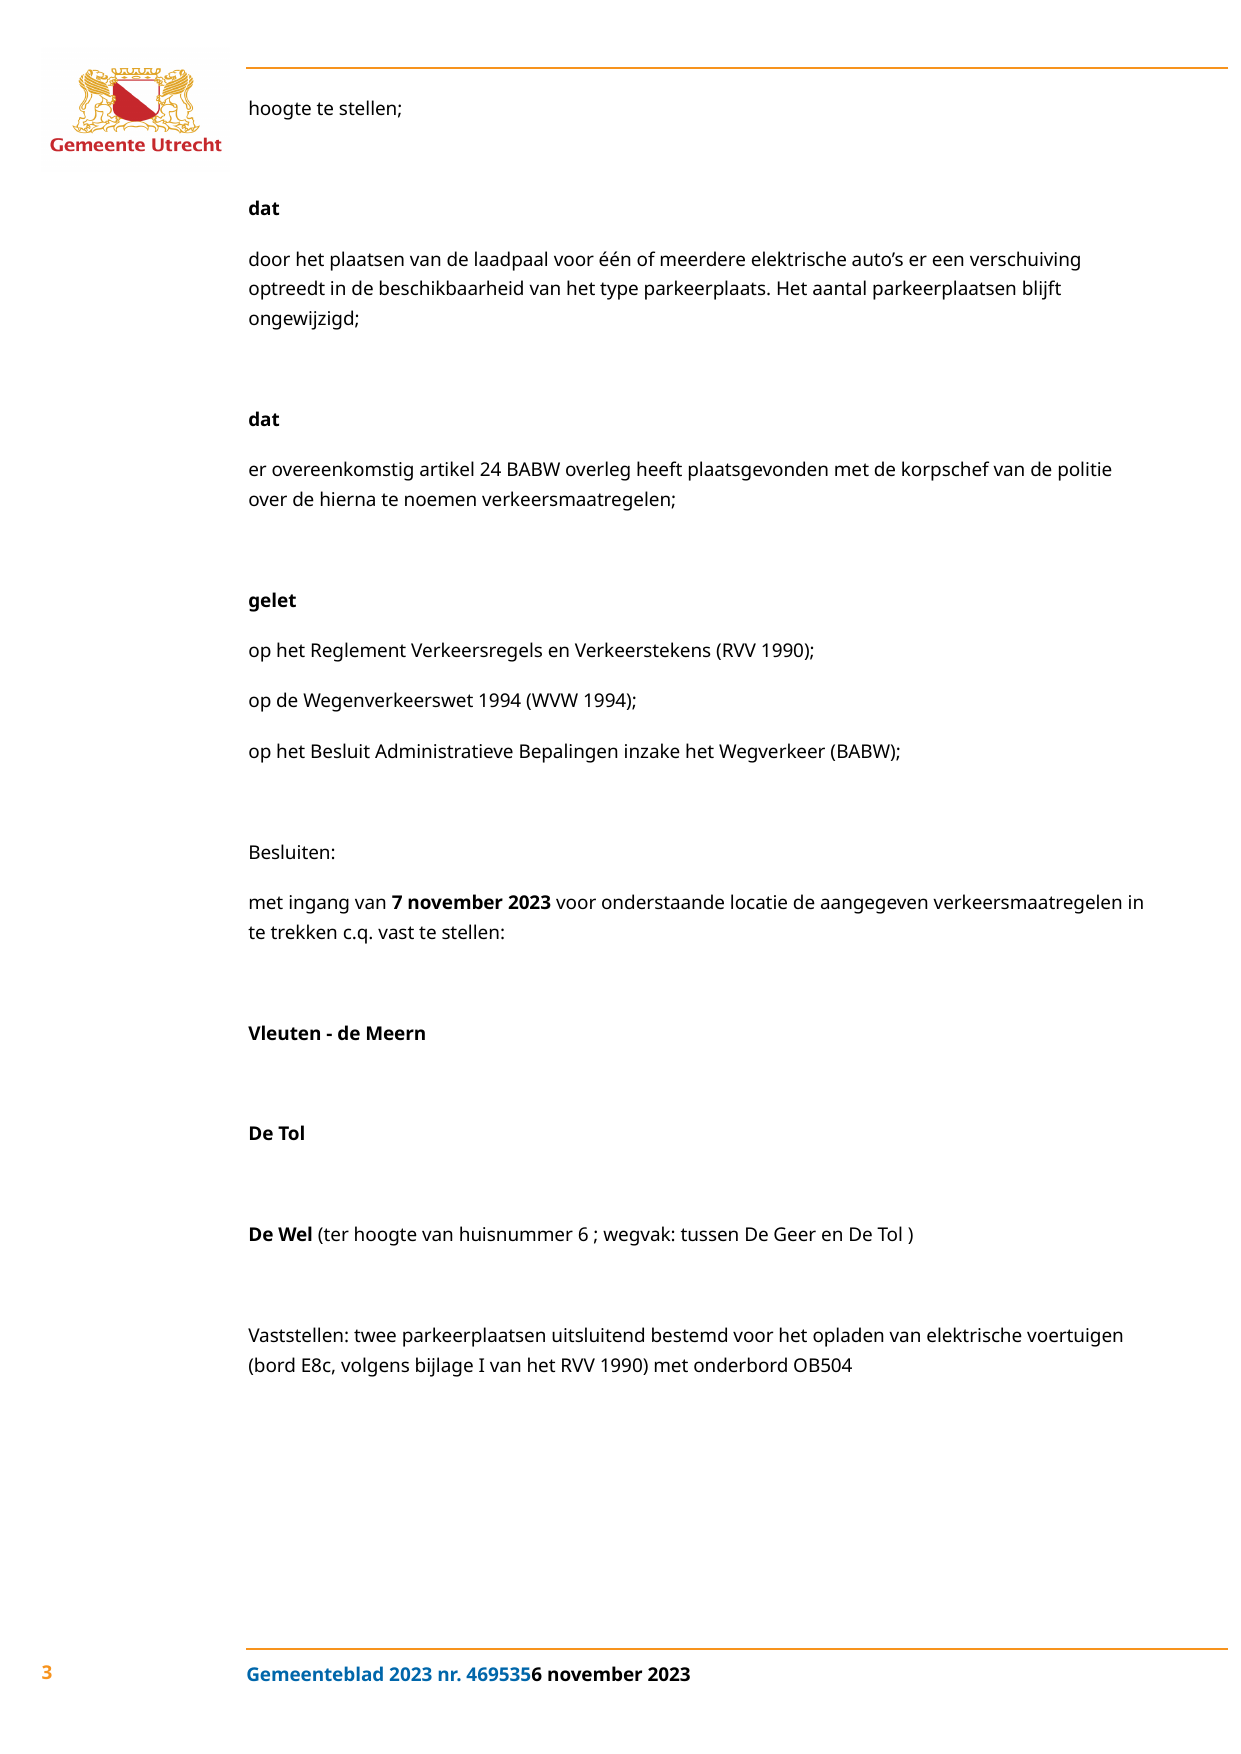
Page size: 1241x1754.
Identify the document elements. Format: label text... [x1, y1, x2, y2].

text Vleuten - de Meern [248, 1020, 1152, 1046]
text met ingang van 7 november 2023 voor onderstaande locatie de aangegeven verkeersmaatregelen in te trekken c.q. vast te stellen: [248, 889, 1152, 945]
text Besluiten: [248, 839, 1152, 865]
text gelet [248, 587, 1152, 613]
picture [41, 47, 231, 172]
text De Wel (ter hoogte van huisnummer 6 ; wegvak: tussen De Geer en De Tol ) [248, 1221, 1152, 1247]
text door het plaatsen van de laadpaal voor één of meerdere elektrische auto’s er een verschuiving optreedt in de beschikbaarheid van het type parkeerplaats. Het aantal parkeerplaatsen blijft ongewijzigd; [248, 246, 1152, 331]
text op de Wegenverkeerswet 1994 (WVW 1994); [248, 688, 1152, 713]
text op het Reglement Verkeersregels en Verkeerstekens (RVV 1990); [248, 637, 1152, 663]
text er overeenkomstig artikel 24 BABW overleg heeft plaatsgevonden met de korpschef van de politie over de hierna te noemen verkeersmaatregelen; [248, 456, 1152, 512]
text Vaststellen: twee parkeerplaatsen uitsluitend bestemd voor het opladen van elektrische voertuigen (bord E8c, volgens bijlage I van het RVV 1990) met onderbord OB504 [248, 1322, 1152, 1378]
text hoogte te stellen; [248, 95, 1152, 121]
text dat [248, 196, 1152, 221]
text dat [248, 406, 1152, 432]
text op het Besluit Administratieve Bepalingen inzake het Wegverkeer (BABW); [248, 738, 1152, 764]
text De Tol [248, 1121, 1152, 1146]
